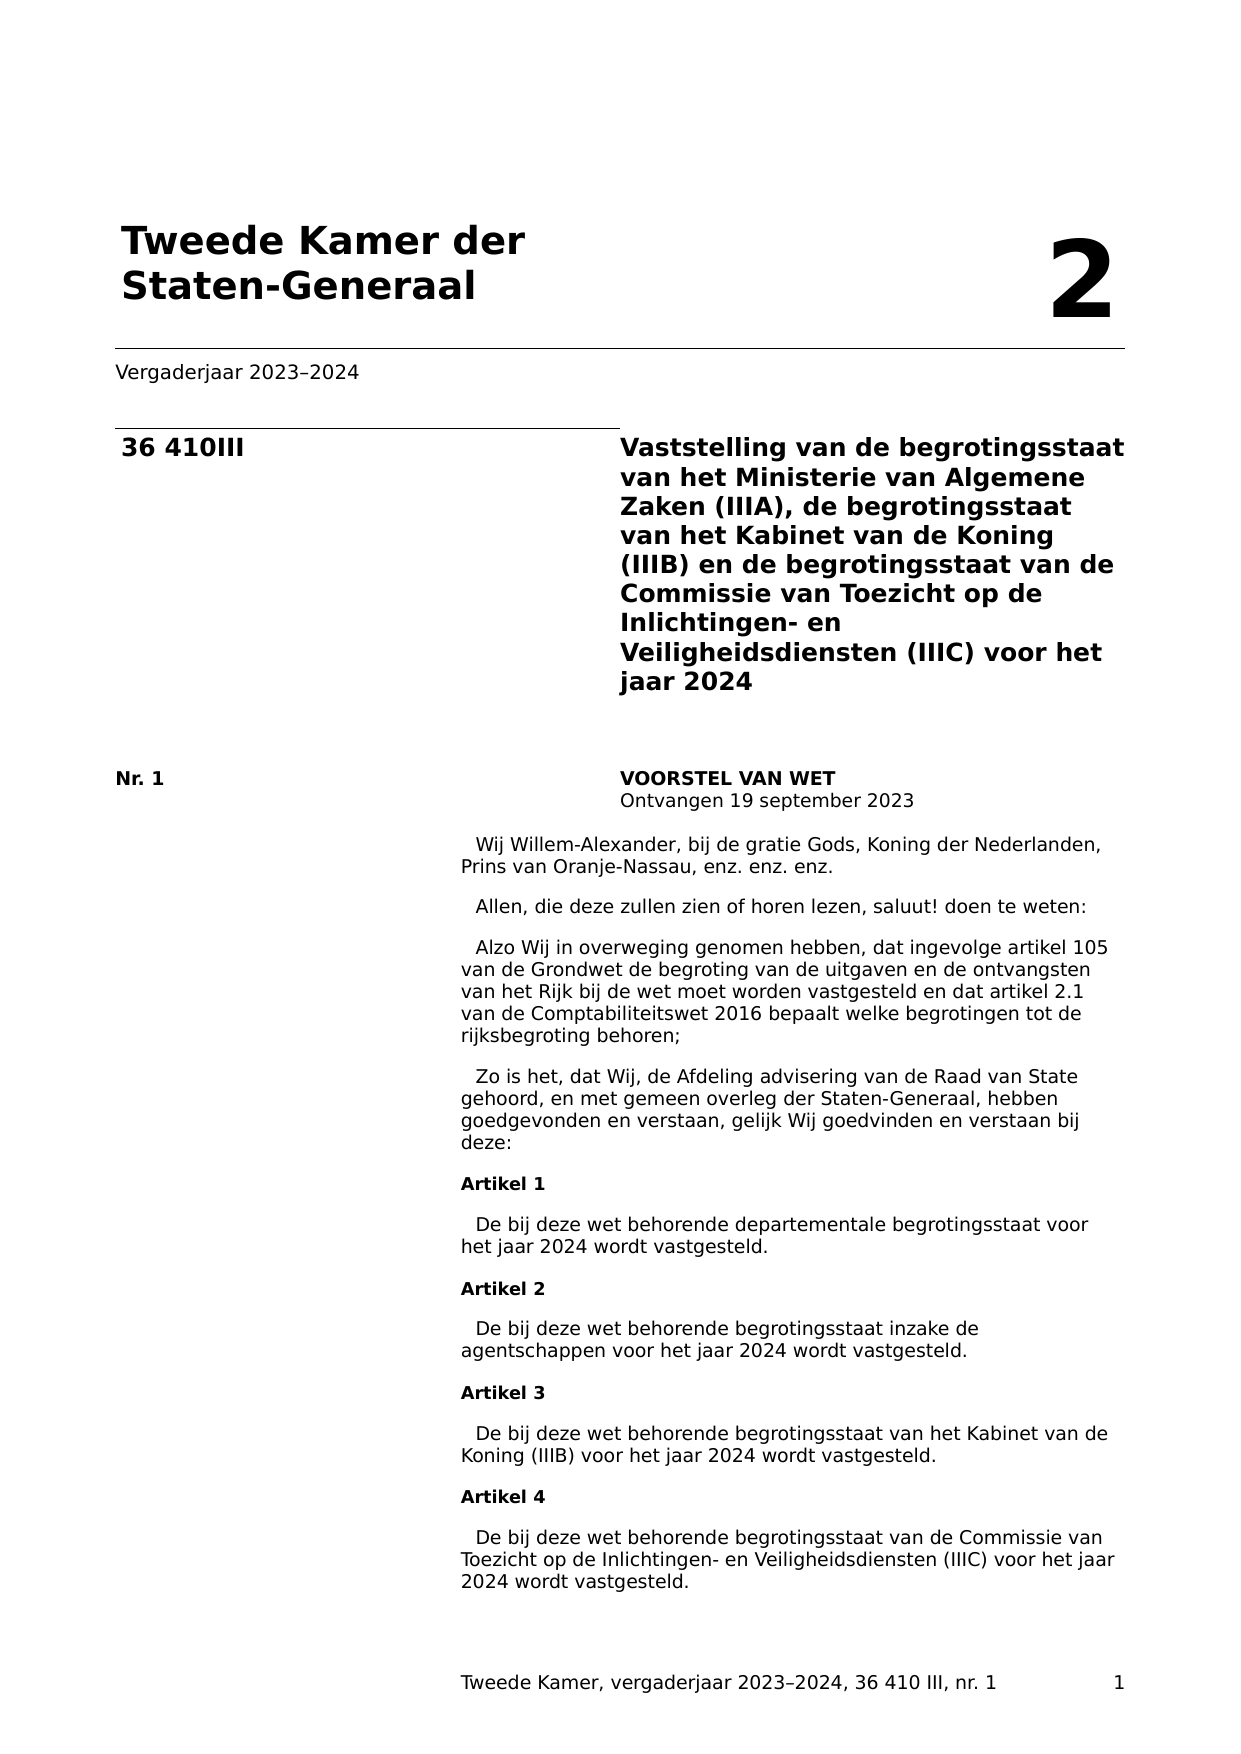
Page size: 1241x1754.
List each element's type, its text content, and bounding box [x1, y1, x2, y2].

text Alzo Wij in overweging genomen hebben, dat ingevolge artikel 105 van de Grondwet de begroting van de uitgaven en de ontvangsten van het Rijk bij de wet moet worden vastgesteld en dat artikel 2.1 van de Comptabiliteitswet 2016 bepaalt welke begrotingen tot de rijksbegroting behoren; [461, 937, 1125, 1047]
text Allen, die deze zullen zien of horen lezen, saluut! doen te weten: [461, 896, 1125, 918]
table_header 36 410III [115, 429, 620, 702]
text De bij deze wet behorende begrotingsstaat van de Commissie van Toezicht op de Inlichtingen- en Veiligheidsdiensten (IIIC) voor het jaar 2024 wordt vastgesteld. [461, 1527, 1125, 1593]
text Wij Willem-Alexander, bij de gratie Gods, Koning der Nederlanden, Prins van Oranje-Nassau, enz. enz. enz. [461, 833, 1125, 877]
text De bij deze wet behorende departementale begrotingsstaat voor het jaar 2024 wordt vastgesteld. [461, 1214, 1125, 1258]
table_cell Vergaderjaar 2023–2024 [115, 349, 1125, 384]
table_header 2 [620, 213, 1125, 348]
title Artikel 4 [461, 1485, 1125, 1508]
table_header Tweede Kamer der Staten-Generaal [115, 213, 620, 348]
title Artikel 1 [461, 1172, 1125, 1195]
table_header Nr. 1 [115, 768, 620, 833]
title Artikel 2 [461, 1277, 1125, 1299]
title Artikel 3 [461, 1381, 1125, 1404]
table_header Vaststelling van de begrotingsstaat van het Ministerie van Algemene Zaken (IIIA), de begrotingsstaat van het Kabinet van de Koning (IIIB) en de begrotingsstaat van de Commissie van Toezicht op de Inlichtingen- en Veiligheidsdiensten (IIIC) voor het jaar 2024 [620, 428, 1125, 702]
text De bij deze wet behorende begrotingsstaat van het Kabinet van de Koning (IIIB) voor het jaar 2024 wordt vastgesteld. [461, 1423, 1125, 1467]
text De bij deze wet behorende begrotingsstaat inzake de agentschappen voor het jaar 2024 wordt vastgesteld. [461, 1318, 1125, 1362]
text Zo is het, dat Wij, de Afdeling advisering van de Raad van State gehoord, en met gemeen overleg der Staten-Generaal, hebben goedgevonden en verstaan, gelijk Wij goedvinden en verstaan bij deze: [461, 1066, 1125, 1153]
table_header Voorstel van wet Ontvangen 19 september 2023 [620, 768, 1125, 833]
